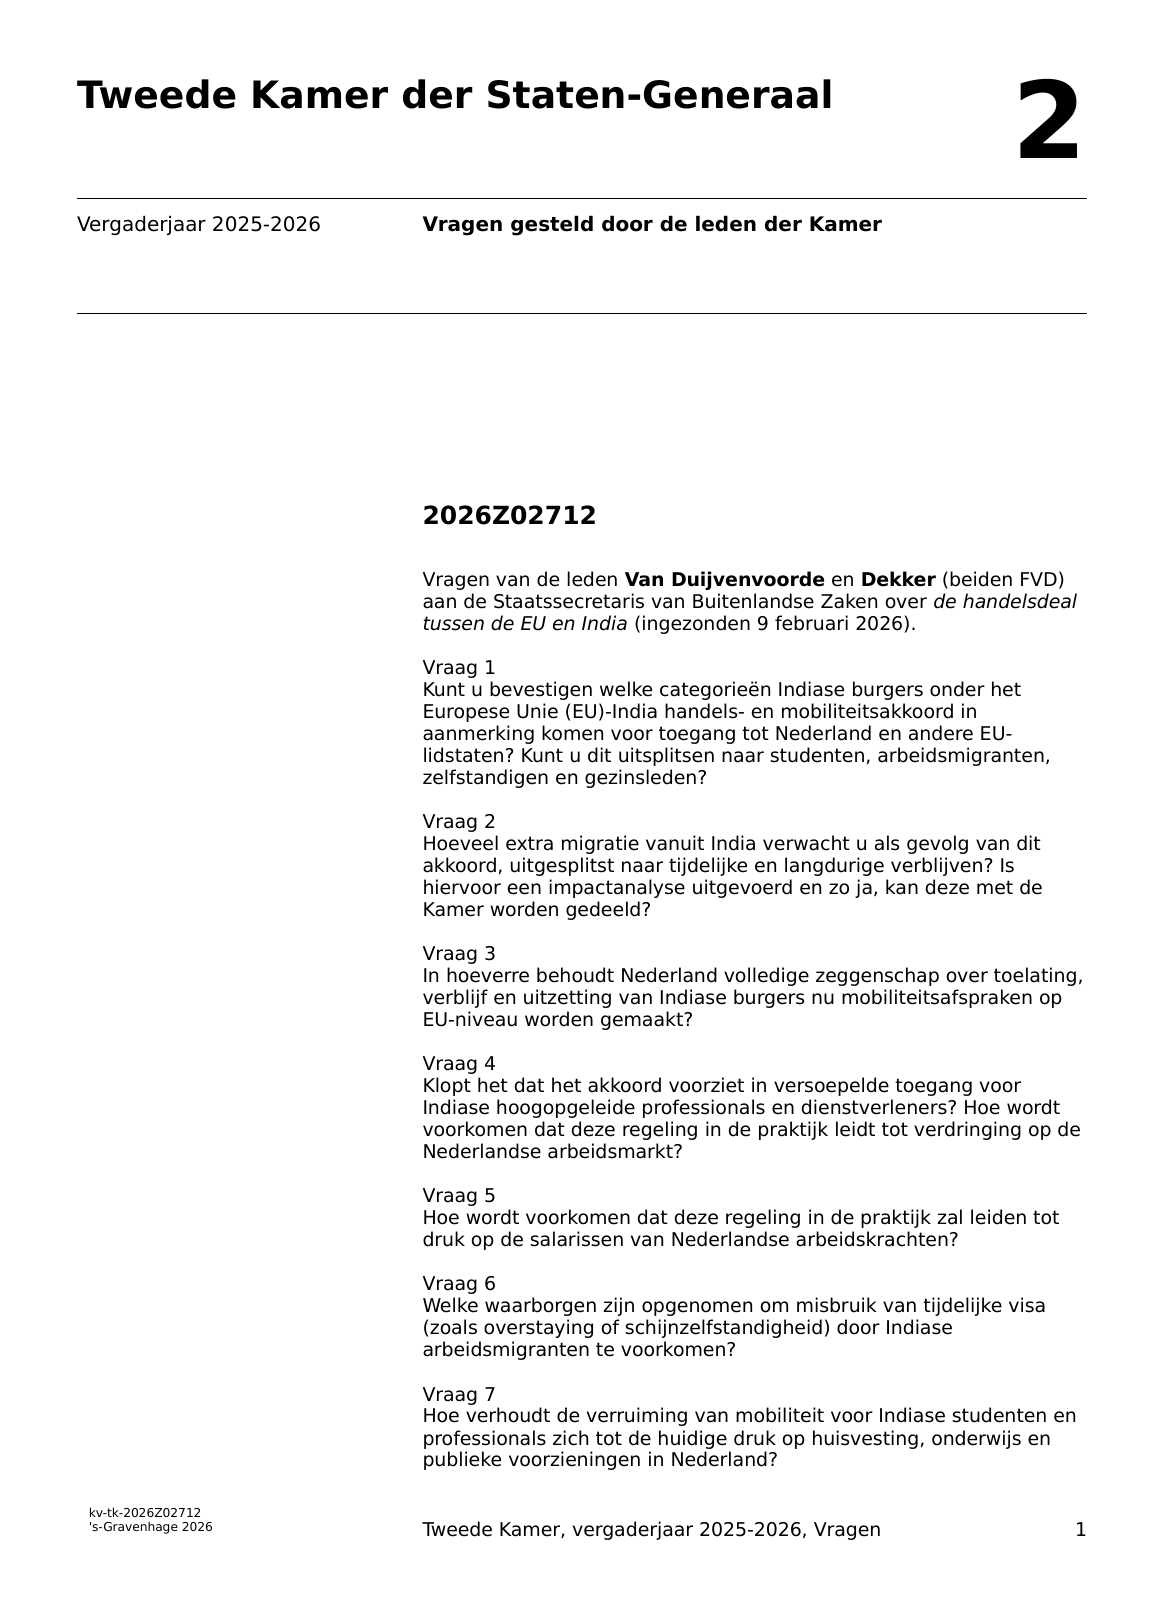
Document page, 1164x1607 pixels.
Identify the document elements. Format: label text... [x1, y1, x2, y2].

text Klopt het dat het akkoord voorziet in versoepelde toegang voor Indiase hoogopgeleide professionals en dienstverleners? Hoe wordt voorkomen dat deze regeling in de praktijk leidt tot verdringing op de Nederlandse arbeidsmarkt? [422, 1075, 1087, 1163]
text Vraag 2 [422, 811, 1087, 833]
text 's-Gravenhage 2026 [88, 1520, 323, 1534]
text Hoe verhoudt de verruiming van mobiliteit voor Indiase studenten en professionals zich tot de huidige druk op huisvesting, onderwijs en publieke voorzieningen in Nederland? [422, 1405, 1087, 1471]
text Hoe wordt voorkomen dat deze regeling in de praktijk zal leiden tot druk op de salarissen van Nederlandse arbeidskrachten? [422, 1207, 1087, 1251]
text Vraag 3 [422, 943, 1087, 965]
text 2026Z02712 [422, 501, 1087, 531]
text Vraag 5 [422, 1185, 1087, 1207]
table_header 2 [886, 59, 1087, 198]
text Welke waarborgen zijn opgenomen om misbruik van tijdelijke visa (zoals overstaying of schijnzelfstandigheid) door Indiase arbeidsmigranten te voorkomen? [422, 1295, 1087, 1361]
text Vragen van de leden Van Duijvenvoorde en Dekker (beiden FVD) aan de Staatssecretaris van Buitenlandse Zaken over de handelsdeal tussen de EU en India (ingezonden 9 februari 2026). [422, 569, 1087, 635]
text Vraag 6 [422, 1273, 1087, 1295]
text In hoeverre behoudt Nederland volledige zeggenschap over toelating, verblijf en uitzetting van Indiase burgers nu mobiliteitsafspraken op EU-niveau worden gemaakt? [422, 965, 1087, 1031]
table_cell Vergaderjaar 2025-2026 [77, 199, 422, 313]
text Vraag 4 [422, 1053, 1087, 1075]
text kv-tk-2026Z02712 [88, 1506, 323, 1520]
text Vraag 7 [422, 1383, 1087, 1405]
table_cell Vragen gesteld door de leden der Kamer [422, 199, 1087, 313]
text Hoeveel extra migratie vanuit India verwacht u als gevolg van dit akkoord, uitgesplitst naar tijdelijke en langdurige verblijven? Is hiervoor een impactanalyse uitgevoerd en zo ja, kan deze met de Kamer worden gedeeld? [422, 833, 1087, 921]
text Kunt u bevestigen welke categorieën Indiase burgers onder het Europese Unie (EU)-India handels- en mobiliteitsakkoord in aanmerking komen voor toegang tot Nederland en andere EU-lidstaten? Kunt u dit uitsplitsen naar studenten, arbeidsmigranten, zelfstandigen en gezinsleden? [422, 679, 1087, 789]
text Vraag 1 [422, 657, 1087, 679]
table_header Tweede Kamer der Staten-Generaal [77, 59, 886, 198]
